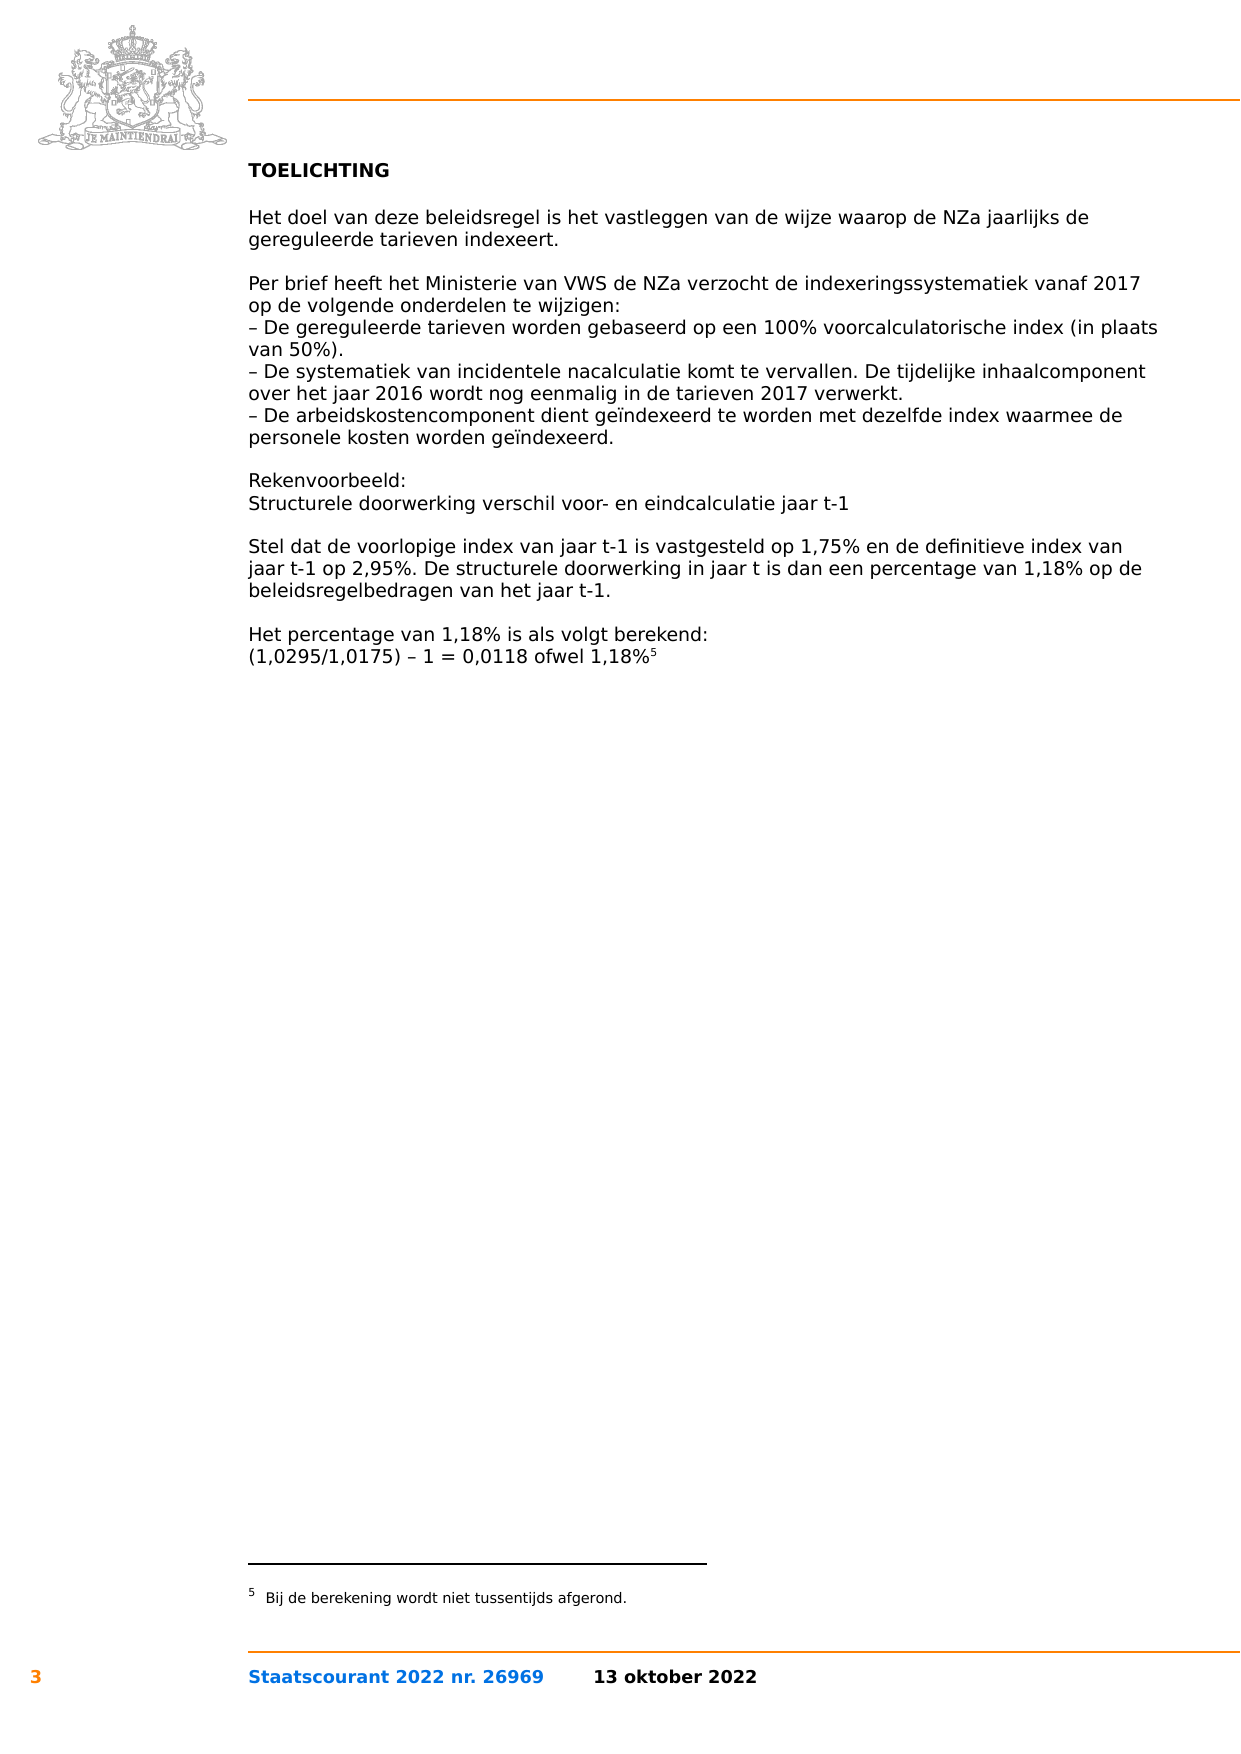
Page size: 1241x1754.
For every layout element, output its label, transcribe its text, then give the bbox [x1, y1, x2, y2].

text Het percentage van 1,18% is als volgt berekend: [248, 624, 1163, 646]
text – De systematiek van incidentele nacalculatie komt te vervallen. De tijdelijke inhaalcomponent over het jaar 2016 wordt nog eenmalig in de tarieven 2017 verwerkt. [248, 361, 1163, 404]
picture [38, 25, 227, 150]
text (1,0295/1,0175) – 1 = 0,0118 ofwel 1,18% [248, 646, 1163, 668]
text Structurele doorwerking verschil voor- en eindcalculatie jaar t-1 [248, 492, 1163, 514]
text – De gereguleerde tarieven worden gebaseerd op een 100% voorcalculatorische index (in plaats van 50%). [248, 317, 1163, 361]
subtitle TOELICHTING [248, 160, 1163, 182]
text – De arbeidskostencomponent dient geïndexeerd te worden met dezelfde index waarmee de personele kosten worden geïndexeerd. [248, 404, 1163, 448]
text Het doel van deze beleidsregel is het vastleggen van de wijze waarop de NZa jaarlijks de gereguleerde tarieven indexeert. [248, 207, 1163, 251]
text Rekenvoorbeeld: [248, 470, 1163, 492]
text Bij de berekening wordt niet tussentijds afgerond. [248, 1586, 1163, 1608]
text Stel dat de voorlopige index van jaar t-1 is vastgesteld op 1,75% en de definitieve index van jaar t-1 op 2,95%. De structurele doorwerking in jaar t is dan een percentage van 1,18% op de beleidsregelbedragen van het jaar t-1. [248, 536, 1163, 602]
text Per brief heeft het Ministerie van VWS de NZa verzocht de indexeringssystematiek vanaf 2017 op de volgende onderdelen te wijzigen: [248, 273, 1163, 317]
